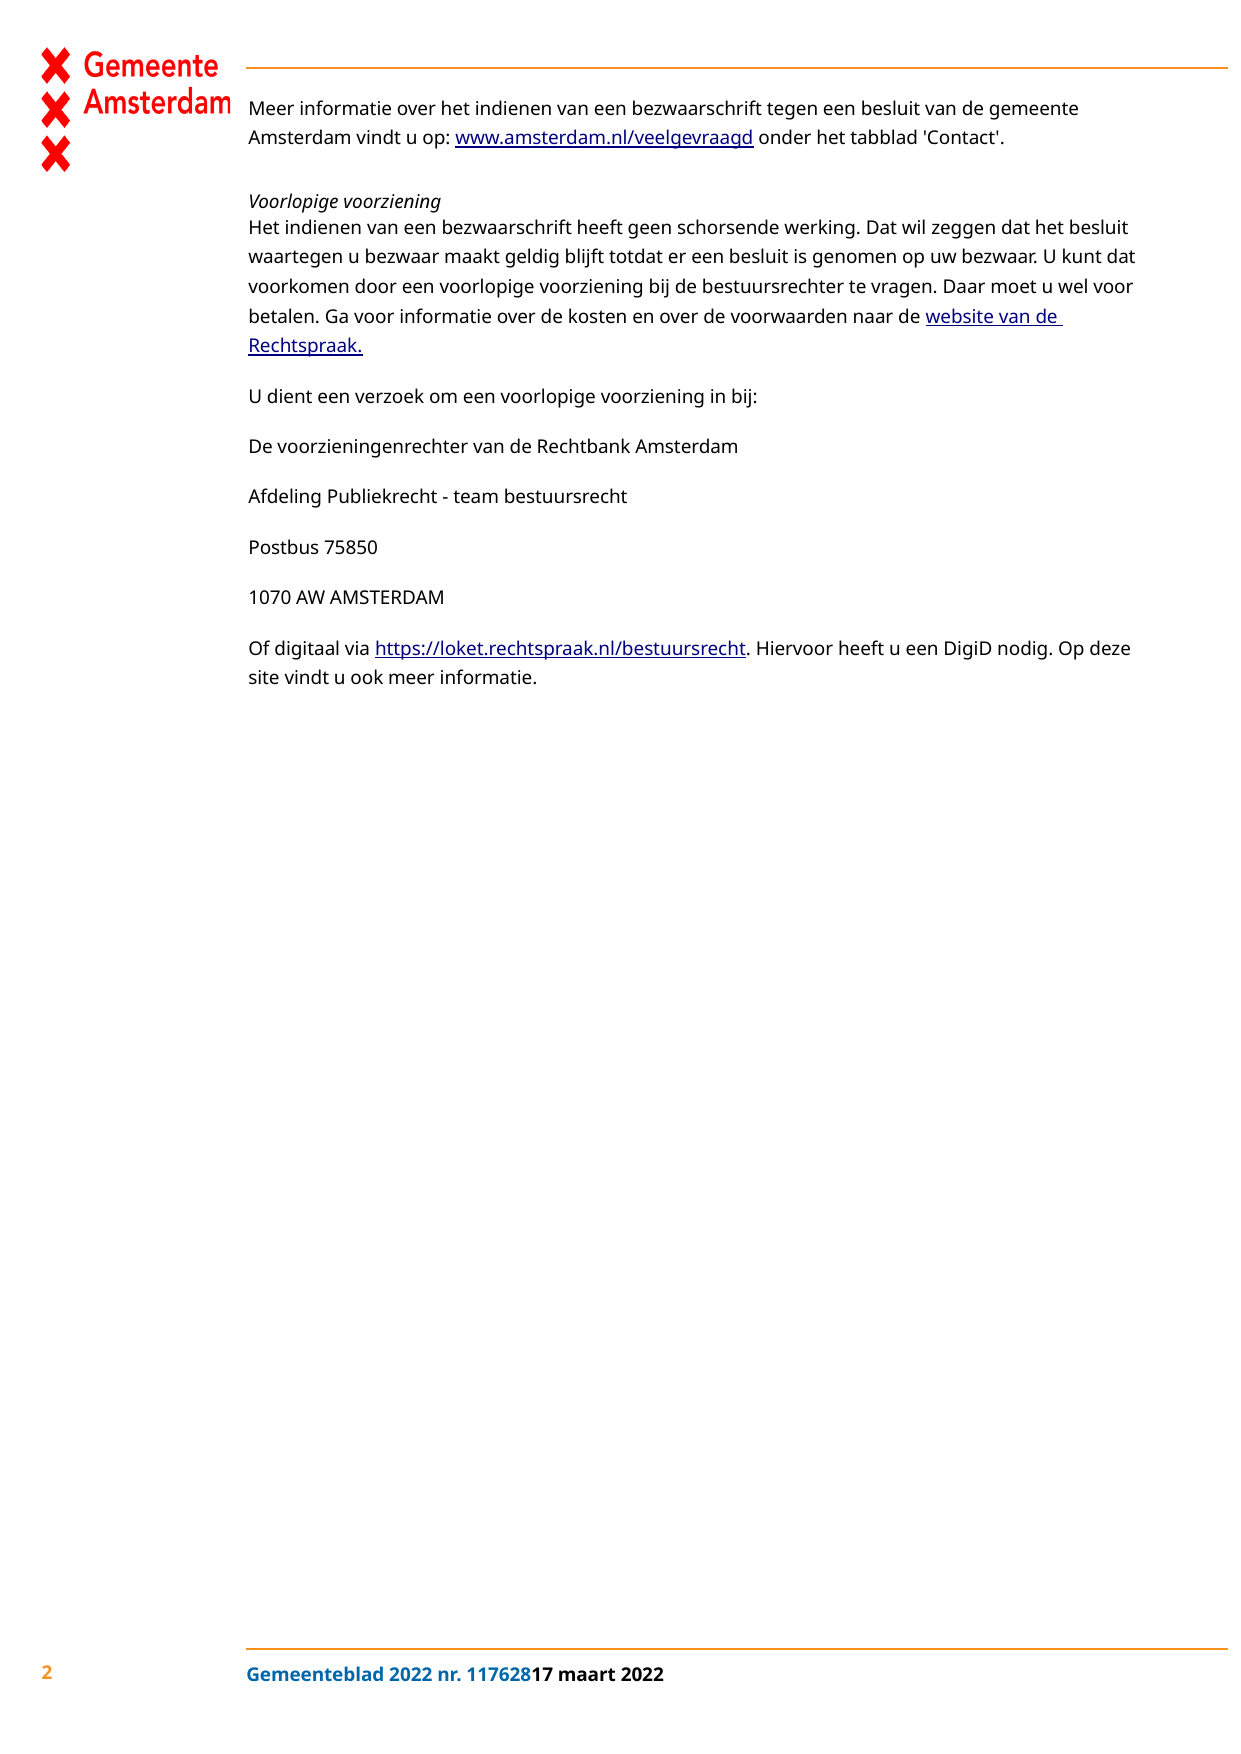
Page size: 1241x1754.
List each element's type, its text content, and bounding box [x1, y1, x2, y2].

text Het indienen van een bezwaarschrift heeft geen schorsende werking. Dat wil zeggen dat het besluit waartegen u bezwaar maakt geldig blijft totdat er een besluit is genomen op uw bezwaar. U kunt dat voorkomen door een voorlopige voorziening bij de bestuursrechter te vragen. Daar moet u wel voor betalen. Ga voor informatie over de kosten en over de voorwaarden naar de website van de Rechtspraak. [248, 214, 1152, 358]
text Voorlopige voorziening [248, 188, 1152, 214]
text De voorzieningenrechter van de Rechtbank Amsterdam [248, 433, 1152, 459]
text U dient een verzoek om een voorlopige voorziening in bij: [248, 383, 1152, 408]
text Meer informatie over het indienen van een bezwaarschrift tegen een besluit van de gemeente Amsterdam vindt u op: www.amsterdam.nl/veelgevraagd onder het tabblad 'Contact'. [248, 95, 1152, 150]
text Postbus 75850 [248, 534, 1152, 560]
text 1070 AW AMSTERDAM [248, 584, 1152, 610]
text Of digitaal via https://loket.rechtspraak.nl/bestuursrecht. Hiervoor heeft u een DigiD nodig. Op deze site vindt u ook meer informatie. [248, 635, 1152, 690]
picture [41, 47, 231, 172]
text Afdeling Publiekrecht - team bestuursrecht [248, 484, 1152, 509]
